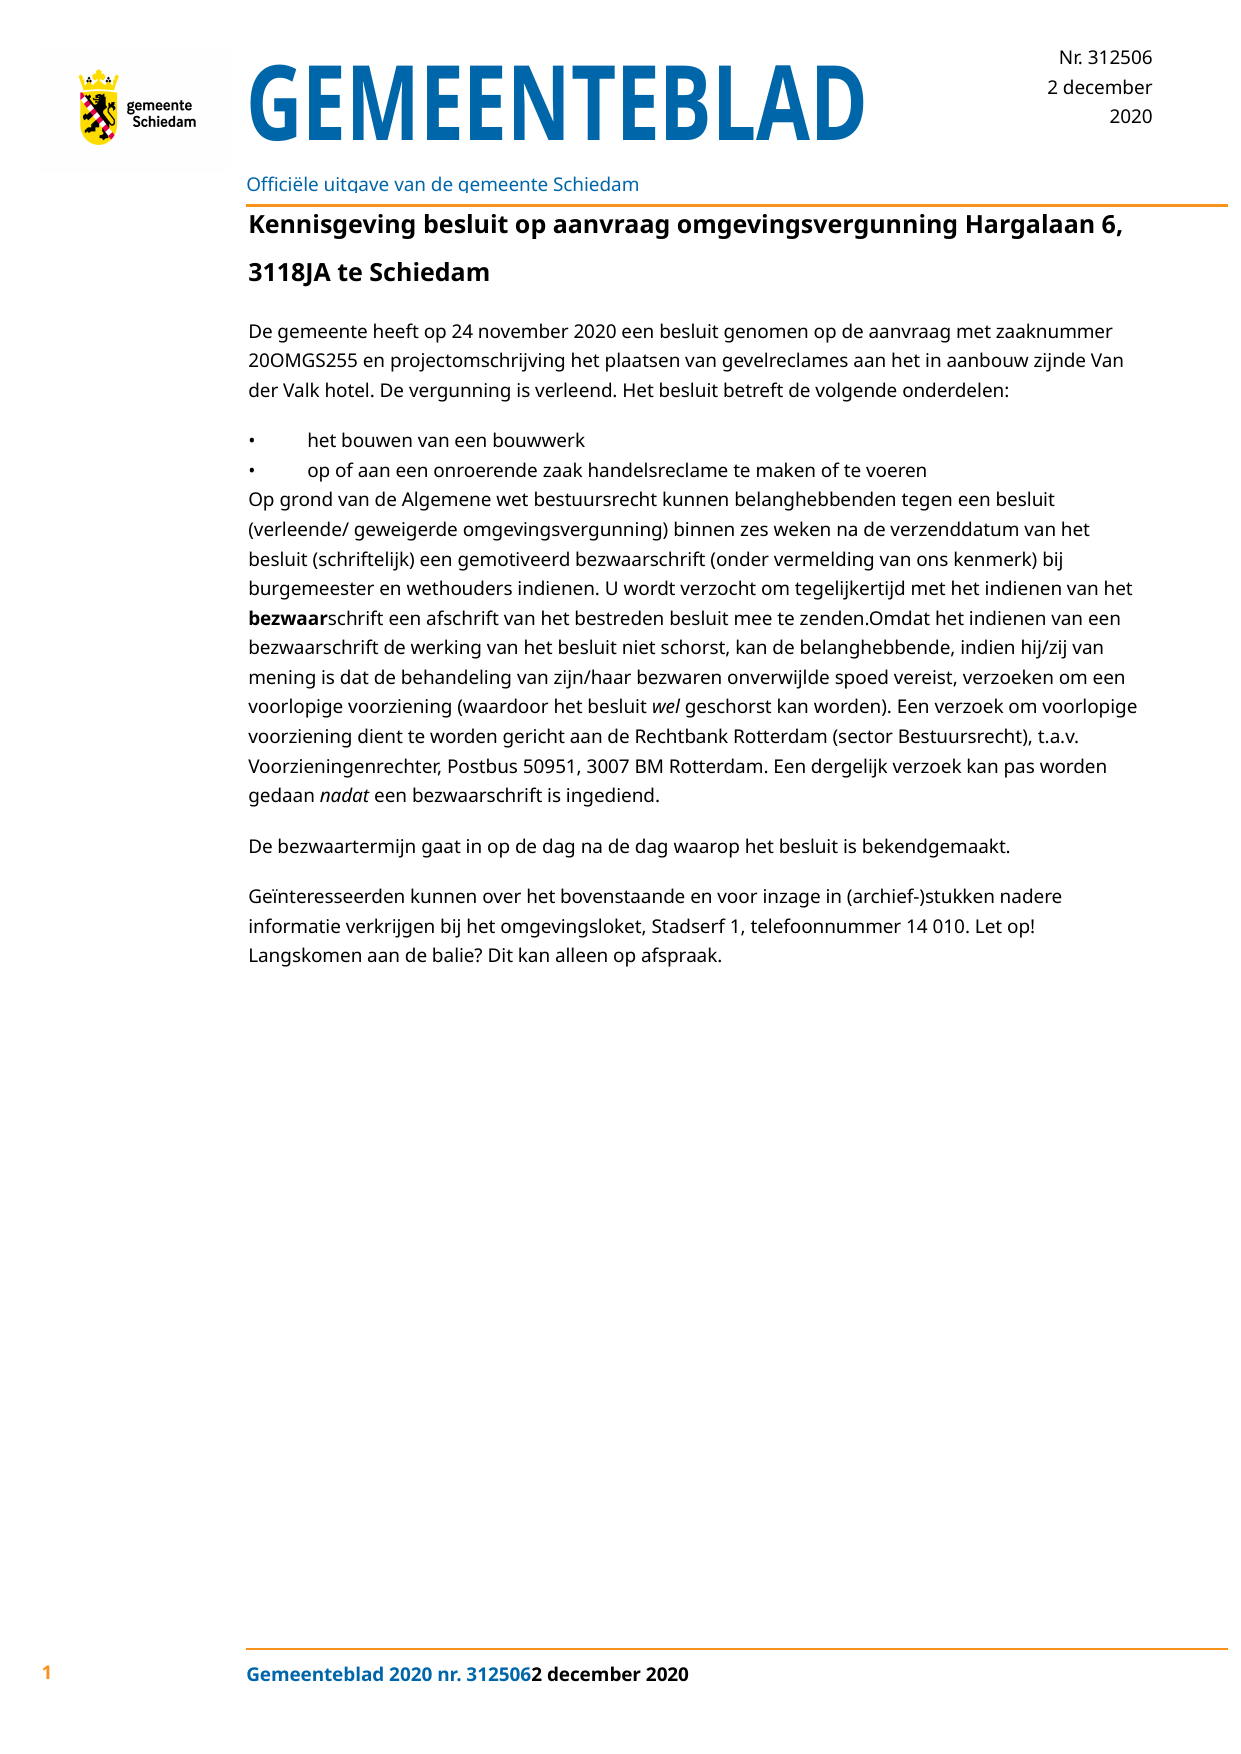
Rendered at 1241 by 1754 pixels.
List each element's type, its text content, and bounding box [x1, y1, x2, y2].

text De gemeente heeft op 24 november 2020 een besluit genomen op de aanvraag met zaaknummer 20OMGS255 en projectomschrijving het plaatsen van gevelreclames aan het in aanbouw zijnde Van der Valk hotel. De vergunning is verleend. Het besluit betreft de volgende onderdelen: [248, 318, 1152, 403]
list het bouwen van een bouwwerk [248, 427, 1152, 453]
list op of aan een onroerende zaak handelsreclame te maken of te voeren [248, 457, 1152, 483]
text Geïnteresseerden kunnen over het bovenstaande en voor inzage in (archief-)stukken nadere informatie verkrijgen bij het omgevingsloket, Stadserf 1, telefoonnummer 14 010. Let op! Langskomen aan de balie? Dit kan alleen op afspraak. [248, 883, 1152, 968]
text Op grond van de Algemene wet bestuursrecht kunnen belanghebbenden tegen een besluit (verleende/ geweigerde omgevingsvergunning) binnen zes weken na de verzenddatum van het besluit (schriftelijk) een gemotiveerd bezwaarschrift (onder vermelding van ons kenmerk) bij burgemeester en wethouders indienen. U wordt verzocht om tegelijkertijd met het indienen van het bezwaarschrift een afschrift van het bestreden besluit mee te zenden.Omdat het indienen van een bezwaarschrift de werking van het besluit niet schorst, kan de belanghebbende, indien hij/zij van mening is dat de behandeling van zijn/haar bezwaren onverwijlde spoed vereist, verzoeken om een voorlopige voorziening (waardoor het besluit wel geschorst kan worden). Een verzoek om voorlopige voorziening dient te worden gericht aan de Rechtbank Rotterdam (sector Bestuursrecht), t.a.v. Voorzieningenrechter, Postbus 50951, 3007 BM Rotterdam. Een dergelijk verzoek kan pas worden gedaan nadat een bezwaarschrift is ingediend. [248, 487, 1152, 808]
picture [41, 47, 231, 172]
text De bezwaartermijn gaat in op de dag na de dag waarop het besluit is bekendgemaakt. [248, 833, 1152, 859]
text Kennisgeving besluit op aanvraag omgevingsvergunning Hargalaan 6, 3118JA te Schiedam [248, 207, 1152, 288]
